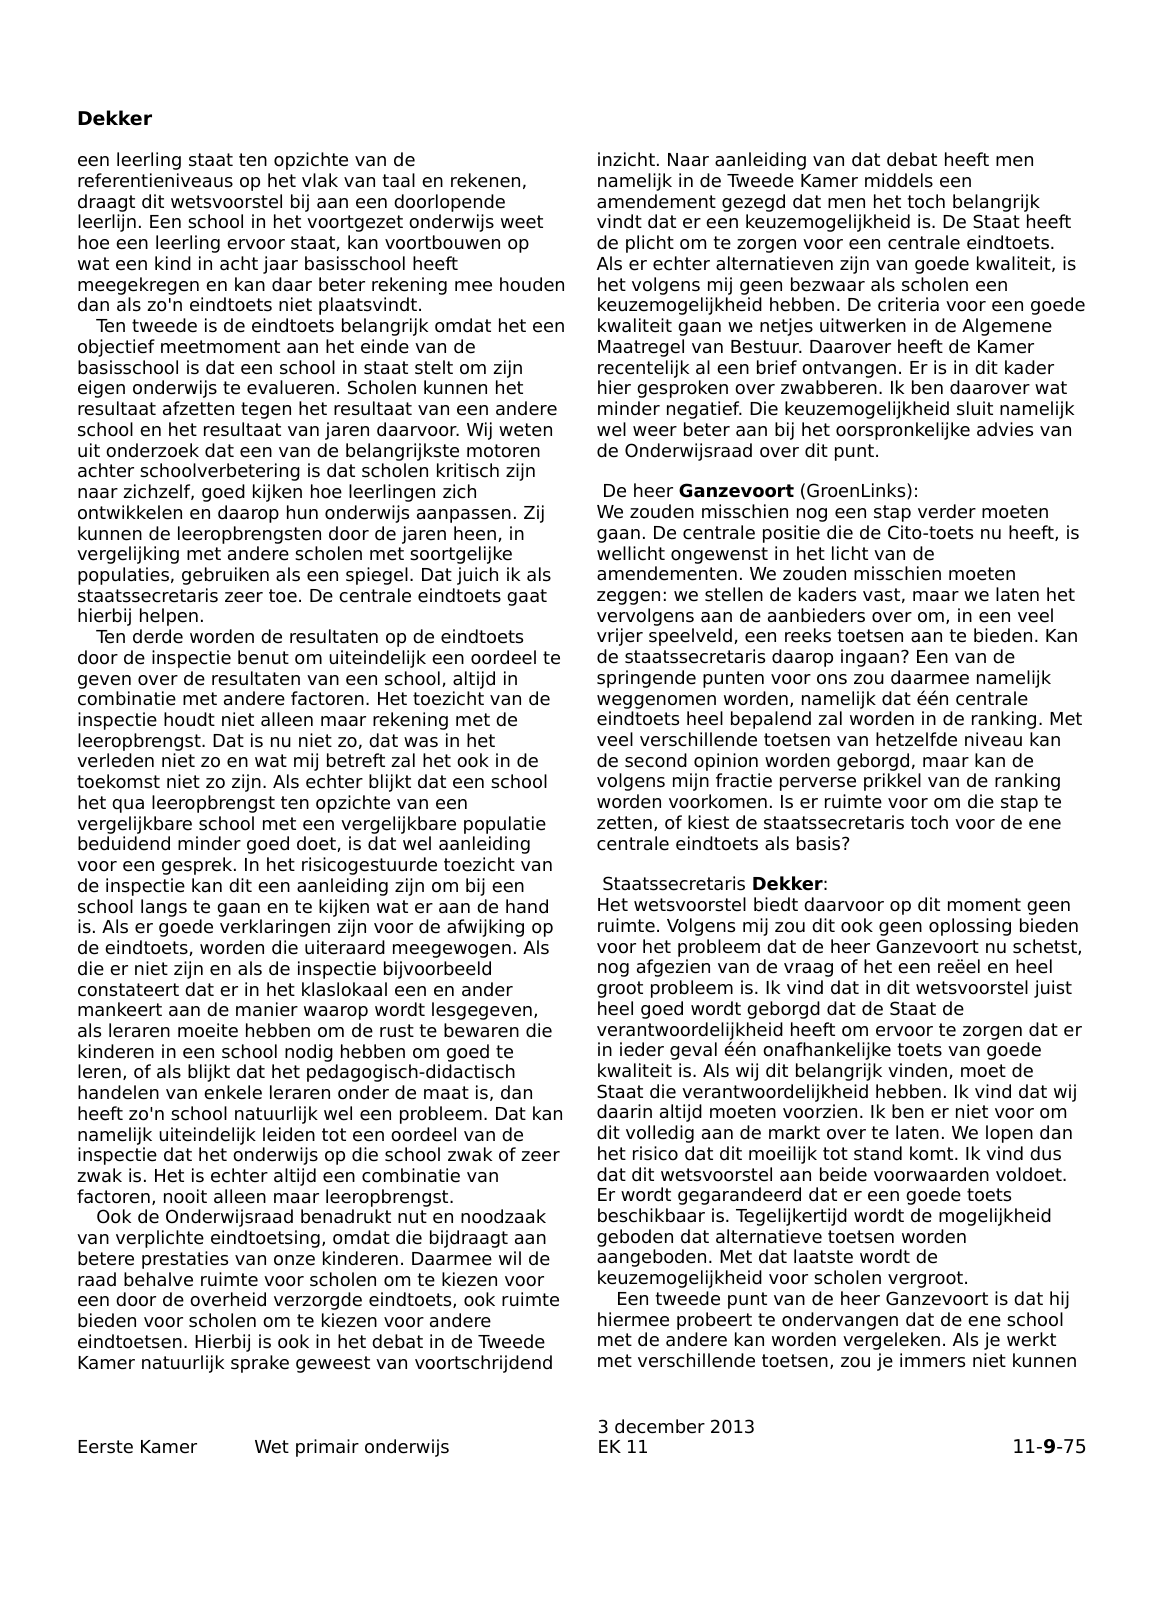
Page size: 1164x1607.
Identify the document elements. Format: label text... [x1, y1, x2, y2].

text We zouden misschien nog een stap verder moeten gaan. De centrale positie die de Cito-toets nu heeft, is wellicht ongewenst in het licht van de amendementen. We zouden misschien moeten zeggen: we stellen de kaders vast, maar we laten het vervolgens aan de aanbieders over om, in een veel vrijer speelveld, een reeks toetsen aan te bieden. Kan de staatssecretaris daarop ingaan? Een van de springende punten voor ons zou daarmee namelijk weggenomen worden, namelijk dat één centrale eindtoets heel bepalend zal worden in de ranking. Met veel verschillende toetsen van hetzelfde niveau kan de second opinion worden geborgd, maar kan de volgens mijn fractie perverse prikkel van de ranking worden voorkomen. Is er ruimte voor om die stap te zetten, of kiest de staatssecretaris toch voor de ene centrale eindtoets als basis? [596, 502, 1087, 854]
text Ook de Onderwijsraad benadrukt nut en noodzaak van verplichte eindtoetsing, omdat die bijdraagt aan betere prestaties van onze kinderen. Daarmee wil de raad behalve ruimte voor scholen om te kiezen voor een door de overheid verzorgde eindtoets, ook ruimte bieden voor scholen om te kiezen voor andere eindtoetsen. Hierbij is ook in het debat in de Tweede Kamer natuurlijk sprake geweest van voortschrijdend [77, 1207, 567, 1373]
text Een tweede punt van de heer Ganzevoort is dat hij hiermee probeert te ondervangen dat de ene school met de andere kan worden vergeleken. Als je werkt met verschillende toetsen, zou je immers niet kunnen [596, 1289, 1087, 1372]
text Ten derde worden de resultaten op de eindtoets door de inspectie benut om uiteindelijk een oordeel te geven over de resultaten van een school, altijd in combinatie met andere factoren. Het toezicht van de inspectie houdt niet alleen maar rekening met de leeropbrengst. Dat is nu niet zo, dat was in het verleden niet zo en wat mij betreft zal het ook in de toekomst niet zo zijn. Als echter blijkt dat een school het qua leeropbrengst ten opzichte van een vergelijkbare school met een vergelijkbare populatie beduidend minder goed doet, is dat wel aanleiding voor een gesprek. In het risicogestuurde toezicht van de inspectie kan dit een aanleiding zijn om bij een school langs te gaan en te kijken wat er aan de hand is. Als er goede verklaringen zijn voor de afwijking op de eindtoets, worden die uiteraard meegewogen. Als die er niet zijn en als de inspectie bijvoorbeeld constateert dat er in het klaslokaal een en ander mankeert aan de manier waarop wordt lesgegeven, als leraren moeite hebben om de rust te bewaren die kinderen in een school nodig hebben om goed te leren, of als blijkt dat het pedagogisch-didactisch handelen van enkele leraren onder de maat is, dan heeft zo'n school natuurlijk wel een probleem. Dat kan namelijk uiteindelijk leiden tot een oordeel van de inspectie dat het onderwijs op die school zwak of zeer zwak is. Het is echter altijd een combinatie van factoren, nooit alleen maar leeropbrengst. [77, 627, 567, 1207]
text De heer Ganzevoort (GroenLinks): [596, 481, 1087, 502]
text inzicht. Naar aanleiding van dat debat heeft men namelijk in de Tweede Kamer middels een amendement gezegd dat men het toch belangrijk vindt dat er een keuzemogelijkheid is. De Staat heeft de plicht om te zorgen voor een centrale eindtoets. Als er echter alternatieven zijn van goede kwaliteit, is het volgens mij geen bezwaar als scholen een keuzemogelijkheid hebben. De criteria voor een goede kwaliteit gaan we netjes uitwerken in de Algemene Maatregel van Bestuur. Daarover heeft de Kamer recentelijk al een brief ontvangen. Er is in dit kader hier gesproken over zwabberen. Ik ben daarover wat minder negatief. Die keuzemogelijkheid sluit namelijk wel weer beter aan bij het oorspronkelijke advies van de Onderwijsraad over dit punt. [596, 150, 1087, 461]
text Het wetsvoorstel biedt daarvoor op dit moment geen ruimte. Volgens mij zou dit ook geen oplossing bieden voor het probleem dat de heer Ganzevoort nu schetst, nog afgezien van de vraag of het een reëel en heel groot probleem is. Ik vind dat in dit wetsvoorstel juist heel goed wordt geborgd dat de Staat de verantwoordelijkheid heeft om ervoor te zorgen dat er in ieder geval één onafhankelijke toets van goede kwaliteit is. Als wij dit belangrijk vinden, moet de Staat die verantwoordelijkheid hebben. Ik vind dat wij daarin altijd moeten voorzien. Ik ben er niet voor om dit volledig aan de markt over te laten. We lopen dan het risico dat dit moeilijk tot stand komt. Ik vind dus dat dit wetsvoorstel aan beide voorwaarden voldoet. Er wordt gegarandeerd dat er een goede toets beschikbaar is. Tegelijkertijd wordt de mogelijkheid geboden dat alternatieve toetsen worden aangeboden. Met dat laatste wordt de keuzemogelijkheid voor scholen vergroot. [596, 895, 1087, 1289]
text een leerling staat ten opzichte van de referentieniveaus op het vlak van taal en rekenen, draagt dit wetsvoorstel bij aan een doorlopende leerlijn. Een school in het voortgezet onderwijs weet hoe een leerling ervoor staat, kan voortbouwen op wat een kind in acht jaar basisschool heeft meegekregen en kan daar beter rekening mee houden dan als zo'n eindtoets niet plaatsvindt. [77, 150, 567, 316]
text Staatssecretaris Dekker: [596, 874, 1087, 895]
text Ten tweede is de eindtoets belangrijk omdat het een objectief meetmoment aan het einde van de basisschool is dat een school in staat stelt om zijn eigen onderwijs te evalueren. Scholen kunnen het resultaat afzetten tegen het resultaat van een andere school en het resultaat van jaren daarvoor. Wij weten uit onderzoek dat een van de belangrijkste motoren achter schoolverbetering is dat scholen kritisch zijn naar zichzelf, goed kijken hoe leerlingen zich ontwikkelen en daarop hun onderwijs aanpassen. Zij kunnen de leeropbrengsten door de jaren heen, in vergelijking met andere scholen met soortgelijke populaties, gebruiken als een spiegel. Dat juich ik als staatssecretaris zeer toe. De centrale eindtoets gaat hierbij helpen. [77, 316, 567, 627]
